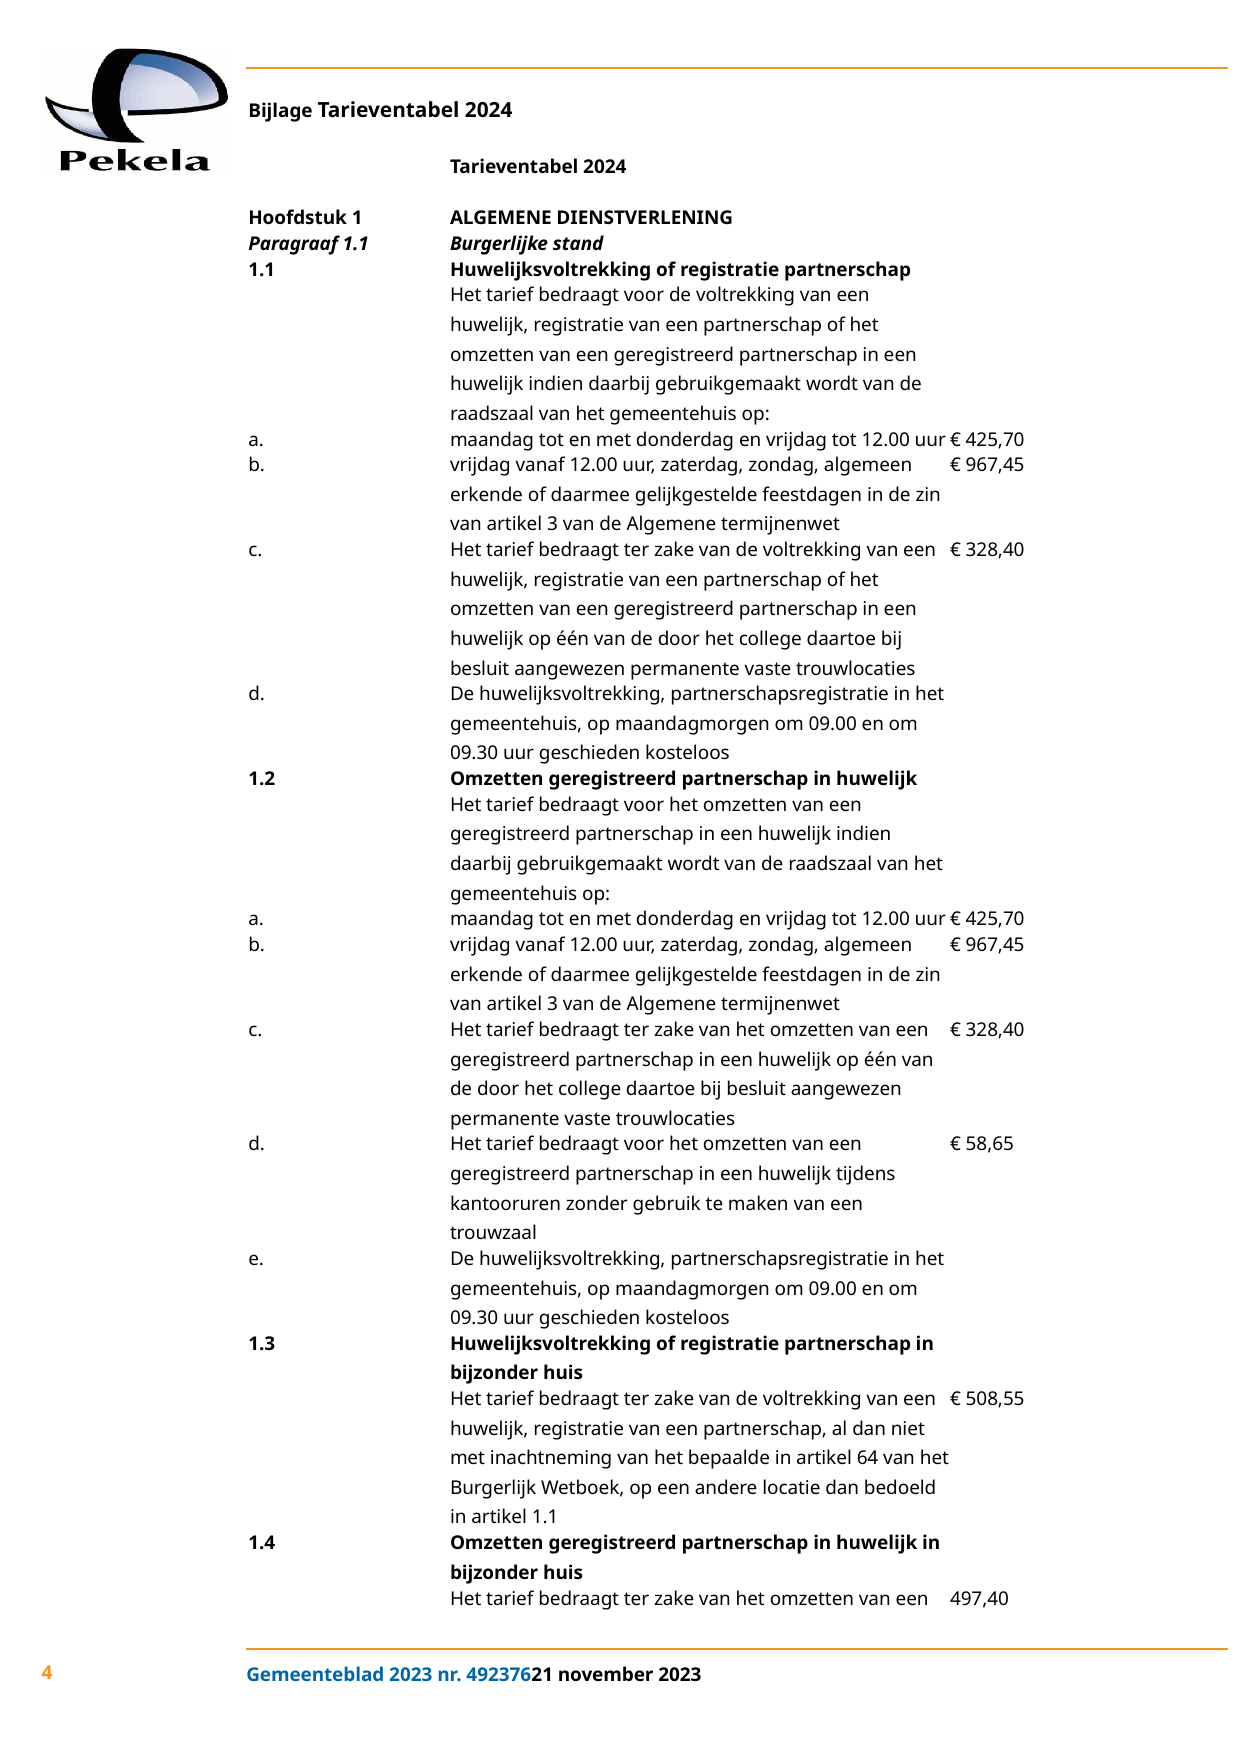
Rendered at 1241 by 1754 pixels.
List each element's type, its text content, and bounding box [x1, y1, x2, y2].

table_cell [248, 179, 450, 204]
table_cell [950, 179, 1152, 204]
table_cell Het tarief bedraagt ter zake van het omzetten van een [450, 1585, 950, 1610]
text Bijlage Tarieventabel 2024 [248, 95, 1152, 123]
table_cell 1.1 [248, 256, 450, 282]
table_cell a. [248, 426, 450, 451]
table_cell € 508,55 [950, 1385, 1152, 1529]
table_cell b. [248, 931, 450, 1016]
table_cell ALGEMENE DIENSTVERLENING [450, 205, 950, 230]
table_cell De huwelijksvoltrekking, partnerschapsregistratie in het gemeentehuis, op maandagmorgen om 09.00 en om 09.30 uur geschieden kosteloos [450, 680, 950, 765]
table_cell [248, 1585, 450, 1610]
table_cell b. [248, 451, 450, 536]
table_cell [950, 256, 1152, 282]
table_cell [950, 680, 1152, 765]
table_cell Het tarief bedraagt voor het omzetten van een geregistreerd partnerschap in een huwelijk indien daarbij gebruikgemaakt wordt van de raadszaal van het gemeentehuis op: [450, 791, 950, 906]
table_cell [248, 1385, 450, 1529]
table_cell c. [248, 536, 450, 680]
table_cell € 967,45 [950, 451, 1152, 536]
table_cell c. [248, 1016, 450, 1131]
table_cell maandag tot en met donderdag en vrijdag tot 12.00 uur [450, 906, 950, 931]
table_header [950, 153, 1152, 179]
table_cell [950, 765, 1152, 791]
table_cell [950, 1330, 1152, 1385]
table_cell Paragraaf 1.1 [248, 230, 450, 256]
table_cell [950, 1529, 1152, 1585]
table_cell € 58,65 [950, 1131, 1152, 1245]
table_cell 497,40 [950, 1585, 1152, 1610]
table_cell e. [248, 1245, 450, 1330]
table_cell d. [248, 680, 450, 765]
table_cell € 967,45 [950, 931, 1152, 1016]
table_cell maandag tot en met donderdag en vrijdag tot 12.00 uur [450, 426, 950, 451]
table_cell d. [248, 1131, 450, 1245]
table_cell Het tarief bedraagt voor de voltrekking van een huwelijk, registratie van een partnerschap of het omzetten van een geregistreerd partnerschap in een huwelijk indien daarbij gebruikgemaakt wordt van de raadszaal van het gemeentehuis op: [450, 282, 950, 426]
table_cell Huwelijksvoltrekking of registratie partnerschap in bijzonder huis [450, 1330, 950, 1385]
table_cell Het tarief bedraagt ter zake van de voltrekking van een huwelijk, registratie van een partnerschap, al dan niet met inachtneming van het bepaalde in artikel 64 van het Burgerlijk Wetboek, op een andere locatie dan bedoeld in artikel 1.1 [450, 1385, 950, 1529]
table_cell De huwelijksvoltrekking, partnerschapsregistratie in het gemeentehuis, op maandagmorgen om 09.00 en om 09.30 uur geschieden kosteloos [450, 1245, 950, 1330]
table_cell Het tarief bedraagt voor het omzetten van een geregistreerd partnerschap in een huwelijk tijdens kantooruren zonder gebruik te maken van een trouwzaal [450, 1131, 950, 1245]
table_cell 1.3 [248, 1330, 450, 1385]
table_cell vrijdag vanaf 12.00 uur, zaterdag, zondag, algemeen erkende of daarmee gelijkgestelde feestdagen in de zin van artikel 3 van de Algemene termijnenwet [450, 931, 950, 1016]
table_cell [950, 1245, 1152, 1330]
table_cell Omzetten geregistreerd partnerschap in huwelijk [450, 765, 950, 791]
table_cell [248, 791, 450, 906]
table_cell Het tarief bedraagt ter zake van de voltrekking van een huwelijk, registratie van een partnerschap of het omzetten van een geregistreerd partnerschap in een huwelijk op één van de door het college daartoe bij besluit aangewezen permanente vaste trouwlocaties [450, 536, 950, 680]
table_cell 1.2 [248, 765, 450, 791]
table_cell vrijdag vanaf 12.00 uur, zaterdag, zondag, algemeen erkende of daarmee gelijkgestelde feestdagen in de zin van artikel 3 van de Algemene termijnenwet [450, 451, 950, 536]
table_cell [248, 282, 450, 426]
table_cell [950, 205, 1152, 230]
picture [41, 47, 231, 172]
table_cell Het tarief bedraagt ter zake van het omzetten van een geregistreerd partnerschap in een huwelijk op één van de door het college daartoe bij besluit aangewezen permanente vaste trouwlocaties [450, 1016, 950, 1131]
table_cell [950, 282, 1152, 426]
table_cell [950, 230, 1152, 256]
table_header [248, 153, 450, 179]
table_cell € 328,40 [950, 1016, 1152, 1131]
table_cell Omzetten geregistreerd partnerschap in huwelijk in bijzonder huis [450, 1529, 950, 1585]
table_cell Hoofdstuk 1 [248, 205, 450, 230]
table_cell 1.4 [248, 1529, 450, 1585]
table_cell [450, 179, 950, 204]
table_cell [950, 791, 1152, 906]
table_cell € 425,70 [950, 426, 1152, 451]
table_cell € 425,70 [950, 906, 1152, 931]
table_header Tarieventabel 2024 [450, 153, 950, 179]
table_cell a. [248, 906, 450, 931]
table_cell Burgerlijke stand [450, 230, 950, 256]
table_cell Huwelijksvoltrekking of registratie partnerschap [450, 256, 950, 282]
table_cell € 328,40 [950, 536, 1152, 680]
